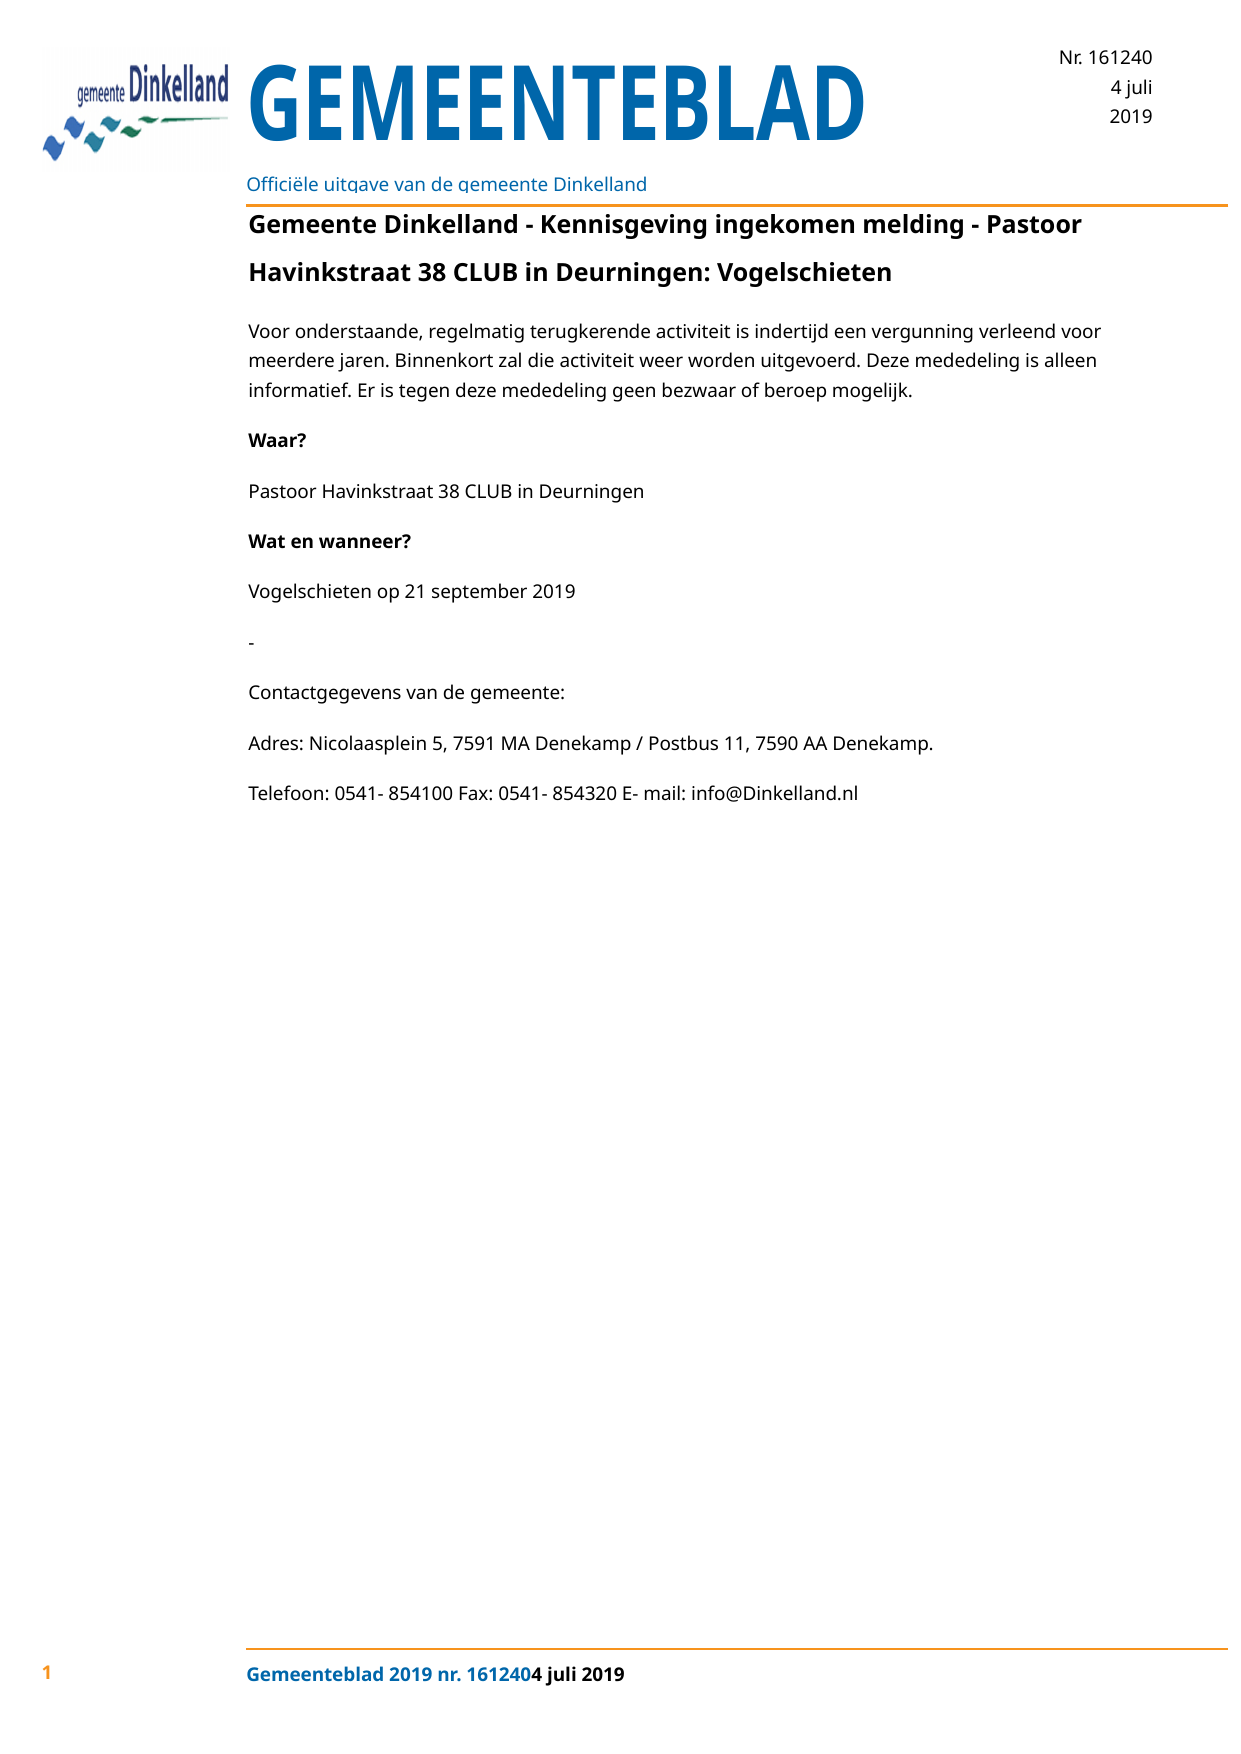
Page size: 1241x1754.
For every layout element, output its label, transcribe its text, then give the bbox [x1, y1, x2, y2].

text Voor onderstaande, regelmatig terugkerende activiteit is indertijd een vergunning verleend voor meerdere jaren. Binnenkort zal die activiteit weer worden uitgevoerd. Deze mededeling is alleen informatief. Er is tegen deze mededeling geen bezwaar of beroep mogelijk. [248, 318, 1152, 403]
text Vogelschieten op 21 september 2019 [248, 579, 1152, 604]
text Contactgegevens van de gemeente: [248, 679, 1152, 705]
text Wat en wanneer? [248, 528, 1152, 554]
text Adres: Nicolaasplein 5, 7591 MA Denekamp / Postbus 11, 7590 AA Denekamp. [248, 730, 1152, 756]
picture [41, 47, 231, 172]
text Pastoor Havinkstraat 38 CLUB in Deurningen [248, 478, 1152, 504]
text - [248, 629, 1152, 655]
text Telefoon: 0541- 854100 Fax: 0541- 854320 E- mail: info@Dinkelland.nl [248, 780, 1152, 806]
text Waar? [248, 427, 1152, 453]
text Gemeente Dinkelland - Kennisgeving ingekomen melding - Pastoor Havinkstraat 38 CLUB in Deurningen: Vogelschieten [248, 207, 1152, 288]
